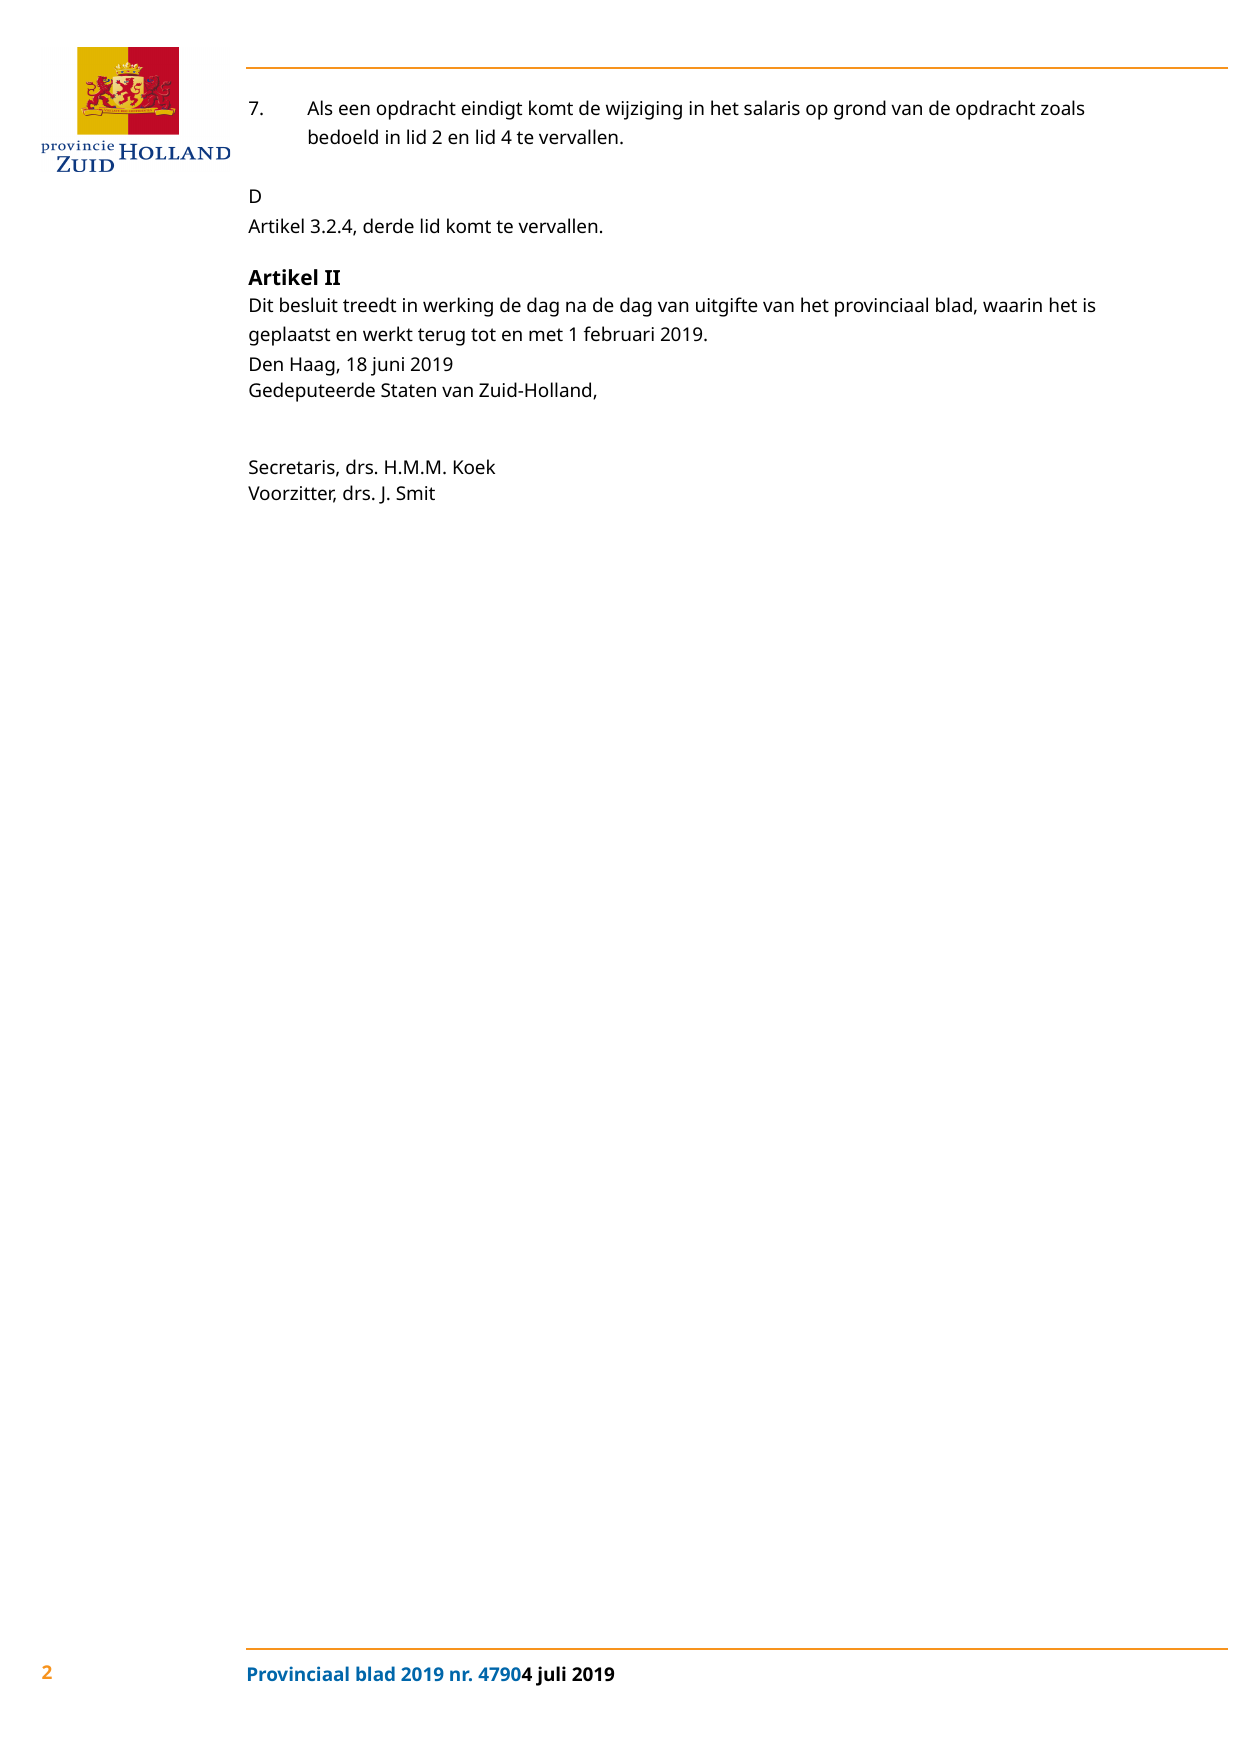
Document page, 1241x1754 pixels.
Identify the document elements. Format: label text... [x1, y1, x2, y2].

list Als een opdracht eindigt komt de wijziging in het salaris op grond van de opdracht zoals bedoeld in lid 2 en lid 4 te vervallen. [248, 95, 1152, 150]
text D [248, 183, 1152, 209]
text Voorzitter, drs. J. Smit [248, 480, 1152, 506]
text Dit besluit treedt in werking de dag na de dag van uitgifte van het provinciaal blad, waarin het is geplaatst en werkt terug tot en met 1 februari 2019. [248, 292, 1152, 347]
text Artikel II [248, 263, 1152, 292]
text Gedeputeerde Staten van Zuid-Holland, [248, 377, 1152, 403]
text Secretaris, drs. H.M.M. Koek [248, 454, 1152, 480]
text Den Haag, 18 juni 2019 [248, 351, 1152, 377]
text Artikel 3.2.4, derde lid komt te vervallen. [248, 213, 1152, 239]
picture [41, 47, 231, 172]
